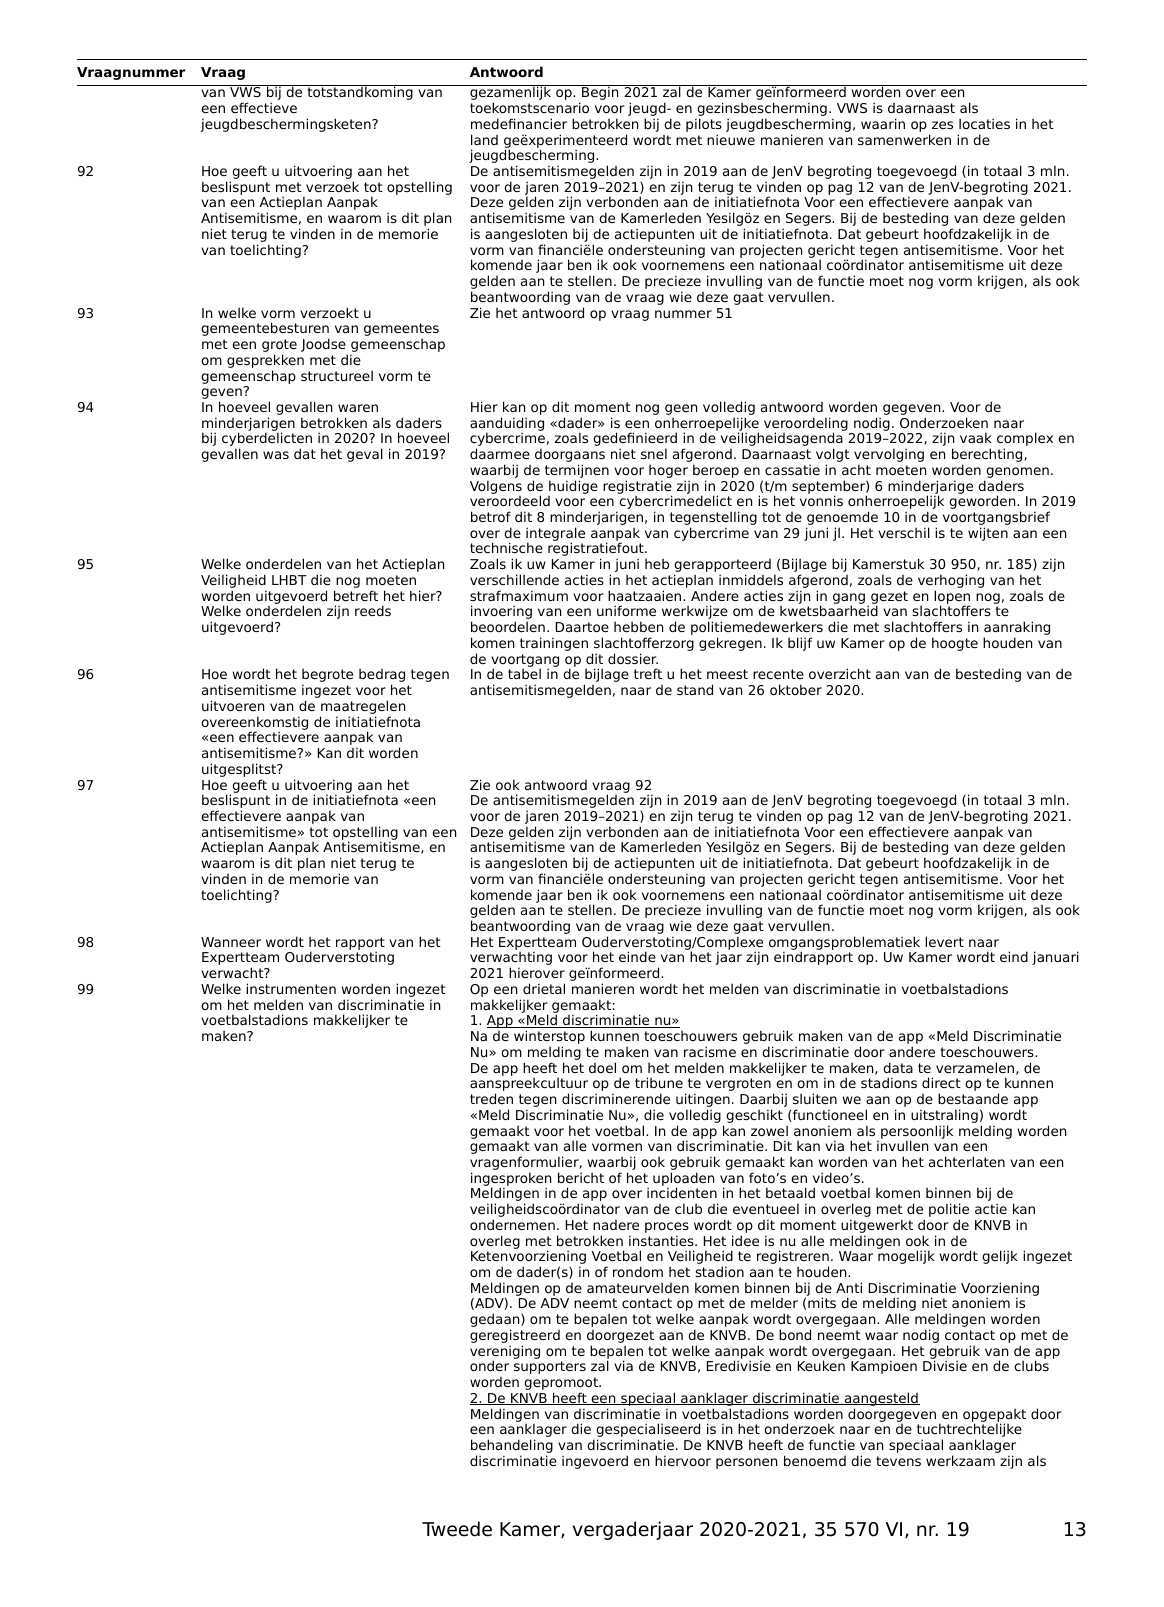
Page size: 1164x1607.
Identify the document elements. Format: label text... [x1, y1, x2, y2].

table_cell Hoe geeft u uitvoering aan het beslispunt in de initiatiefnota «een effectievere aanpak van antisemitisme» tot opstelling van een Actieplan Aanpak Antisemitisme, en waarom is dit plan niet terug te vinden in de memorie van toelichting? [195, 777, 463, 934]
table_cell 95 [77, 557, 195, 667]
table_cell van VWS bij de totstandkoming van een effectieve jeugdbeschermingsketen? [195, 86, 463, 164]
table_cell [77, 86, 195, 164]
table_cell In hoeveel gevallen waren minderjarigen betrokken als daders bij cyberdelicten in 2020? In hoeveel gevallen was dat het geval in 2019? [195, 400, 463, 557]
table_header Antwoord [464, 60, 1087, 85]
table_cell Op een drietal manieren wordt het melden van discriminatie in voetbalstadions makkelijker gemaakt: 1. App «Meld discriminatie nu» Na de winterstop kunnen toeschouwers gebruik maken van de app «Meld Discriminatie Nu» om melding te maken van racisme en discriminatie door andere toeschouwers. De app heeft het doel om het melden makkelijker te maken, data te verzamelen, de aanspreekcultuur op de tribune te vergroten en om in de stadions direct op te kunnen treden tegen discriminerende uitingen. Daarbij sluiten we aan op de bestaande app «Meld Discriminatie Nu», die volledig geschikt (functioneel en in uitstraling) wordt gemaakt voor het voetbal. In de app kan zowel anoniem als persoonlijk melding worden gemaakt van alle vormen van discriminatie. Dit kan via het invullen van een vragenformulier, waarbij ook gebruik gemaakt kan worden van het achterlaten van een ingesproken bericht of het uploaden van foto’s en video’s. Meldingen in de app over incidenten in het betaald voetbal komen binnen bij de veiligheidscoördinator van de club die eventueel in overleg met de politie actie kan ondernemen. Het nadere proces wordt op dit moment uitgewerkt door de KNVB in overleg met betrokken instanties. Het idee is nu alle meldingen ook in de Ketenvoorziening Voetbal en Veiligheid te registreren. Waar mogelijk wordt gelijk ingezet om de dader(s) in of rondom het stadion aan te houden. Meldingen op de amateurvelden komen binnen bij de Anti Discriminatie Voorziening (ADV). De ADV neemt contact op met de melder (mits de melding niet anoniem is gedaan) om te bepalen tot welke aanpak wordt overgegaan. Alle meldingen worden geregistreerd en doorgezet aan de KNVB. De bond neemt waar nodig contact op met de vereniging om te bepalen tot welke aanpak wordt overgegaan. Het gebruik van de app onder supporters zal via de KNVB, Eredivisie en Keuken Kampioen Divisie en de clubs worden gepromoot. 2. De KNVB heeft een speciaal aanklager discriminatie aangesteld Meldingen van discriminatie in voetbalstadions worden doorgegeven en opgepakt door een aanklager die gespecialiseerd is in het onderzoek naar en de tuchtrechtelijke behandeling van discriminatie. De KNVB heeft de functie van speciaal aanklager discriminatie ingevoerd en hiervoor personen benoemd die tevens werkzaam zijn als [464, 982, 1087, 1469]
table_cell Hier kan op dit moment nog geen volledig antwoord worden gegeven. Voor de aanduiding «dader» is een onherroepelijke veroordeling nodig. Onderzoeken naar cybercrime, zoals gedefinieerd in de veiligheidsagenda 2019–2022, zijn vaak complex en daarmee doorgaans niet snel afgerond. Daarnaast volgt vervolging en berechting, waarbij de termijnen voor hoger beroep en cassatie in acht moeten worden genomen. Volgens de huidige registratie zijn in 2020 (t/m september) 6 minderjarige daders veroordeeld voor een cybercrimedelict en is het vonnis onherroepelijk geworden. In 2019 betrof dit 8 minderjarigen, in tegenstelling tot de genoemde 10 in de voortgangsbrief over de integrale aanpak van cybercrime van 29 juni jl. Het verschil is te wijten aan een technische registratiefout. [464, 400, 1087, 557]
table_cell Welke instrumenten worden ingezet om het melden van discriminatie in voetbalstadions makkelijker te maken? [195, 982, 463, 1469]
table_cell Hoe geeft u uitvoering aan het beslispunt met verzoek tot opstelling van een Actieplan Aanpak Antisemitisme, en waarom is dit plan niet terug te vinden in de memorie van toelichting? [195, 164, 463, 305]
table_cell gezamenlijk op. Begin 2021 zal de Kamer geïnformeerd worden over een toekomstscenario voor jeugd- en gezinsbescherming. VWS is daarnaast als medefinancier betrokken bij de pilots jeugdbescherming, waarin op zes locaties in het land geëxperimenteerd wordt met nieuwe manieren van samenwerken in de jeugdbescherming. [464, 86, 1087, 164]
table_cell 94 [77, 400, 195, 557]
table_cell Het Expertteam Ouderverstoting/Complexe omgangsproblematiek levert naar verwachting voor het einde van het jaar zijn eindrapport op. Uw Kamer wordt eind januari 2021 hierover geïnformeerd. [464, 935, 1087, 982]
table_cell Zie het antwoord op vraag nummer 51 [464, 305, 1087, 400]
table_cell De antisemitismegelden zijn in 2019 aan de JenV begroting toegevoegd (in totaal 3 mln. voor de jaren 2019–2021) en zijn terug te vinden op pag 12 van de JenV-begroting 2021. Deze gelden zijn verbonden aan de initiatiefnota Voor een effectievere aanpak van antisemitisme van de Kamerleden Yesilgöz en Segers. Bij de besteding van deze gelden is aangesloten bij de actiepunten uit de initiatiefnota. Dat gebeurt hoofdzakelijk in de vorm van financiële ondersteuning van projecten gericht tegen antisemitisme. Voor het komende jaar ben ik ook voornemens een nationaal coördinator antisemitisme uit deze gelden aan te stellen. De precieze invulling van de functie moet nog vorm krijgen, als ook beantwoording van de vraag wie deze gaat vervullen. [464, 164, 1087, 305]
table_cell Zie ook antwoord vraag 92 De antisemitismegelden zijn in 2019 aan de JenV begroting toegevoegd (in totaal 3 mln. voor de jaren 2019–2021) en zijn terug te vinden op pag 12 van de JenV-begroting 2021. Deze gelden zijn verbonden aan de initiatiefnota Voor een effectievere aanpak van antisemitisme van de Kamerleden Yesilgöz en Segers. Bij de besteding van deze gelden is aangesloten bij de actiepunten uit de initiatiefnota. Dat gebeurt hoofdzakelijk in de vorm van financiële ondersteuning van projecten gericht tegen antisemitisme. Voor het komende jaar ben ik ook voornemens een nationaal coördinator antisemitisme uit deze gelden aan te stellen. De precieze invulling van de functie moet nog vorm krijgen, als ook beantwoording van de vraag wie deze gaat vervullen. [464, 777, 1087, 934]
table_cell Wanneer wordt het rapport van het Expertteam Ouderverstoting verwacht? [195, 935, 463, 982]
table_cell In welke vorm verzoekt u gemeentebesturen van gemeentes met een grote Joodse gemeenschap om gesprekken met die gemeenschap structureel vorm te geven? [195, 305, 463, 400]
table_cell 92 [77, 164, 195, 305]
table_cell 93 [77, 305, 195, 400]
table_header Vraagnummer [77, 60, 195, 85]
table_cell Welke onderdelen van het Actieplan Veiligheid LHBT die nog moeten worden uitgevoerd betreft het hier? Welke onderdelen zijn reeds uitgevoerd? [195, 557, 463, 667]
table_cell Hoe wordt het begrote bedrag tegen antisemitisme ingezet voor het uitvoeren van de maatregelen overeenkomstig de initiatiefnota «een effectievere aanpak van antisemitisme?» Kan dit worden uitgesplitst? [195, 667, 463, 777]
table_cell Zoals ik uw Kamer in juni heb gerapporteerd (Bijlage bij Kamerstuk 30 950, nr. 185) zijn verschillende acties in het actieplan inmiddels afgerond, zoals de verhoging van het strafmaximum voor haatzaaien. Andere acties zijn in gang gezet en lopen nog, zoals de invoering van een uniforme werkwijze om de kwetsbaarheid van slachtoffers te beoordelen. Daartoe hebben de politiemedewerkers die met slachtoffers in aanraking komen trainingen slachtofferzorg gekregen. Ik blijf uw Kamer op de hoogte houden van de voortgang op dit dossier. [464, 557, 1087, 667]
table_header Vraag [195, 60, 463, 85]
table_cell 98 [77, 935, 195, 982]
table_cell 96 [77, 667, 195, 777]
table_cell 99 [77, 982, 195, 1469]
table_cell 97 [77, 777, 195, 934]
table_cell In de tabel in de bijlage treft u het meest recente overzicht aan van de besteding van de antisemitismegelden, naar de stand van 26 oktober 2020. [464, 667, 1087, 777]
